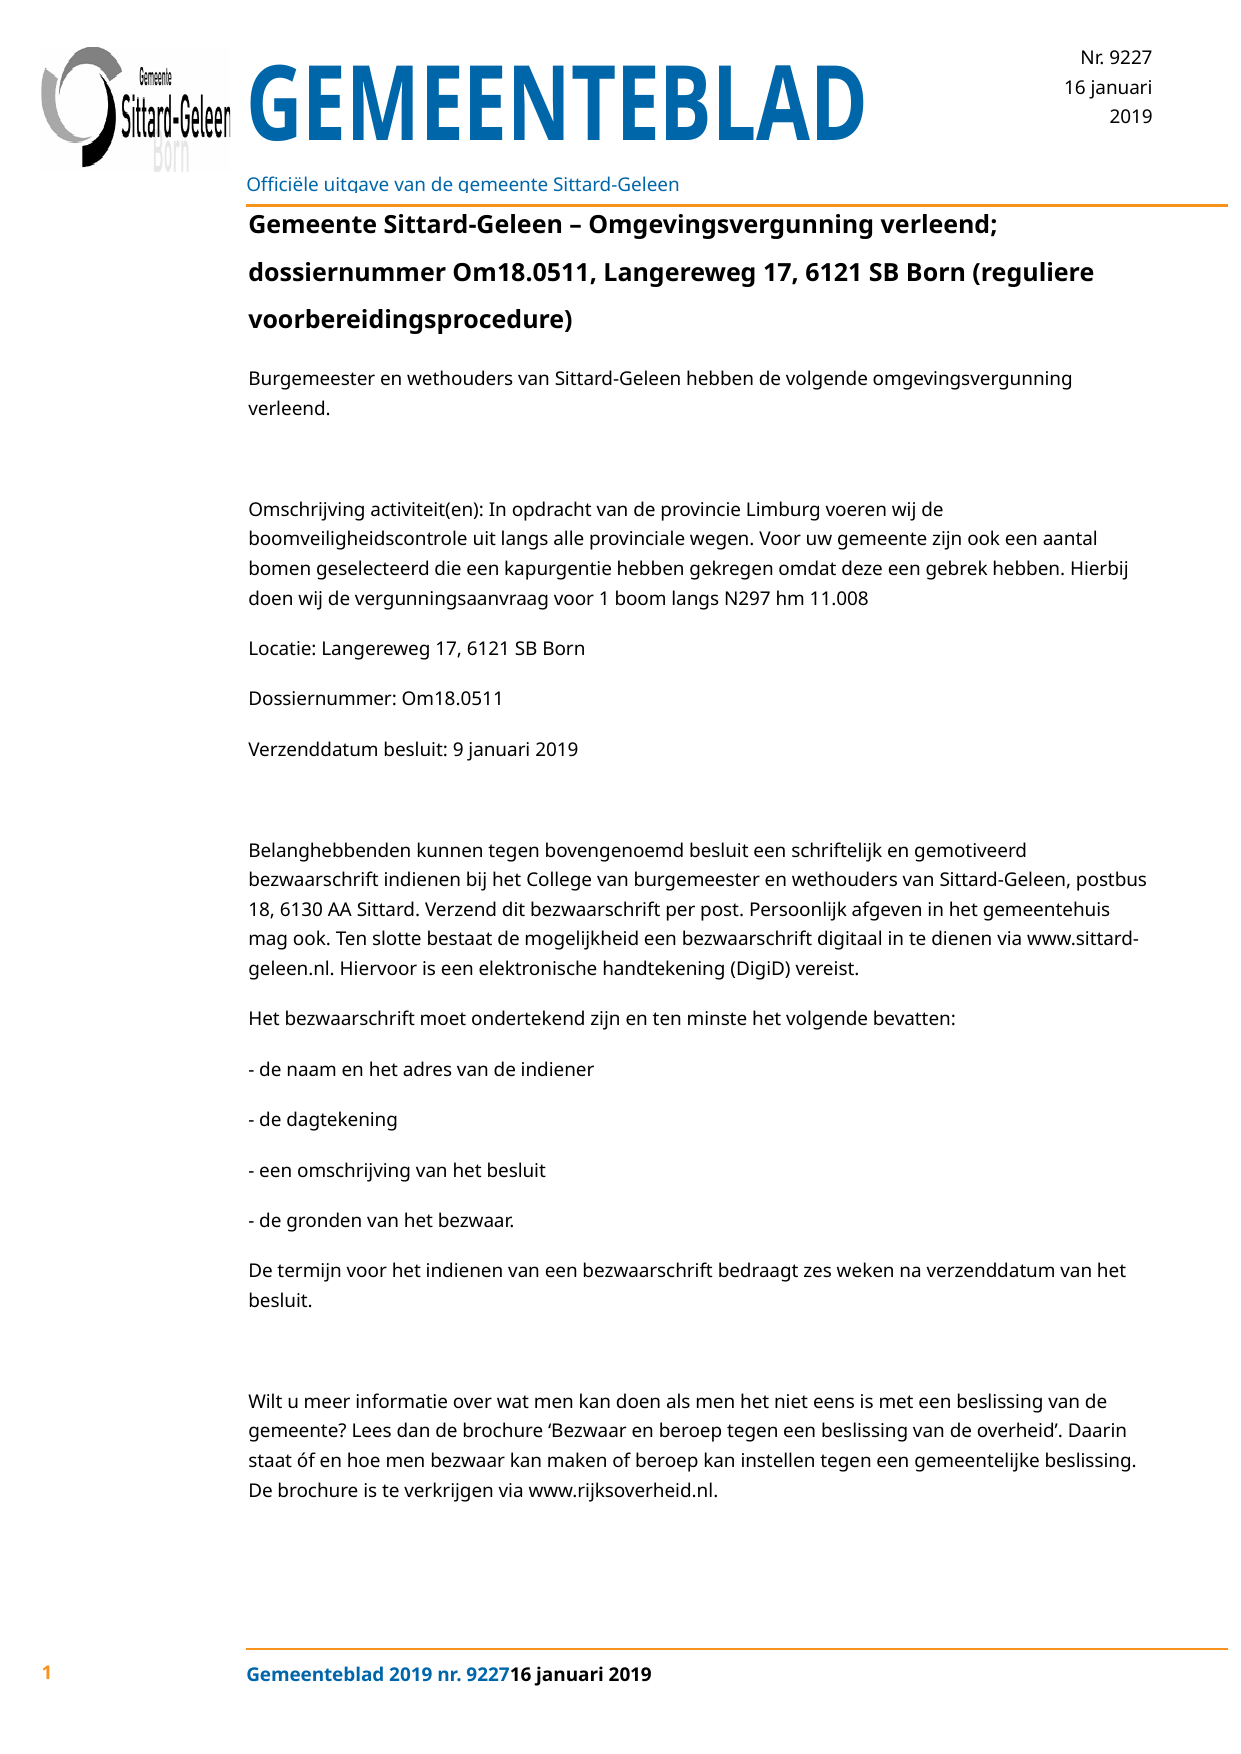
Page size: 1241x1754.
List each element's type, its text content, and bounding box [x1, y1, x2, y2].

text - een omschrijving van het besluit [248, 1157, 1152, 1182]
text Gemeente Sittard-Geleen – Omgevingsvergunning verleend; dossiernummer Om18.0511, Langereweg 17, 6121 SB Born (reguliere voorbereidingsprocedure) [248, 207, 1152, 336]
text Burgemeester en wethouders van Sittard-Geleen hebben de volgende omgevingsvergunning verleend. [248, 366, 1152, 421]
text - de gronden van het bezwaar. [248, 1207, 1152, 1233]
picture [41, 47, 231, 172]
text Dossiernummer: Om18.0511 [248, 686, 1152, 711]
text Belanghebbenden kunnen tegen bovengenoemd besluit een schriftelijk en gemotiveerd bezwaarschrift indienen bij het College van burgemeester en wethouders van Sittard-Geleen, postbus 18, 6130 AA Sittard. Verzend dit bezwaarschrift per post. Persoonlijk afgeven in het gemeentehuis mag ook. Ten slotte bestaat de mogelijkheid een bezwaarschrift digitaal in te dienen via www.sittard-geleen.nl. Hiervoor is een elektronische handtekening (DigiD) vereist. [248, 837, 1152, 981]
text Het bezwaarschrift moet ondertekend zijn en ten minste het volgende bevatten: [248, 1006, 1152, 1031]
text Locatie: Langereweg 17, 6121 SB Born [248, 635, 1152, 661]
text - de dagtekening [248, 1106, 1152, 1132]
text - de naam en het adres van de indiener [248, 1056, 1152, 1082]
text Verzenddatum besluit: 9 januari 2019 [248, 736, 1152, 762]
text Wilt u meer informatie over wat men kan doen als men het niet eens is met een beslissing van de gemeente? Lees dan de brochure ‘Bezwaar en beroep tegen een beslissing van de overheid’. Daarin staat óf en hoe men bezwaar kan maken of beroep kan instellen tegen een gemeentelijke beslissing. De brochure is te verkrijgen via www.rijksoverheid.nl. [248, 1388, 1152, 1502]
text De termijn voor het indienen van een bezwaarschrift bedraagt zes weken na verzenddatum van het besluit. [248, 1258, 1152, 1313]
text Omschrijving activiteit(en): In opdracht van de provincie Limburg voeren wij de boomveiligheidscontrole uit langs alle provinciale wegen. Voor uw gemeente zijn ook een aantal bomen geselecteerd die een kapurgentie hebben gekregen omdat deze een gebrek hebben. Hierbij doen wij de vergunningsaanvraag voor 1 boom langs N297 hm 11.008 [248, 496, 1152, 610]
